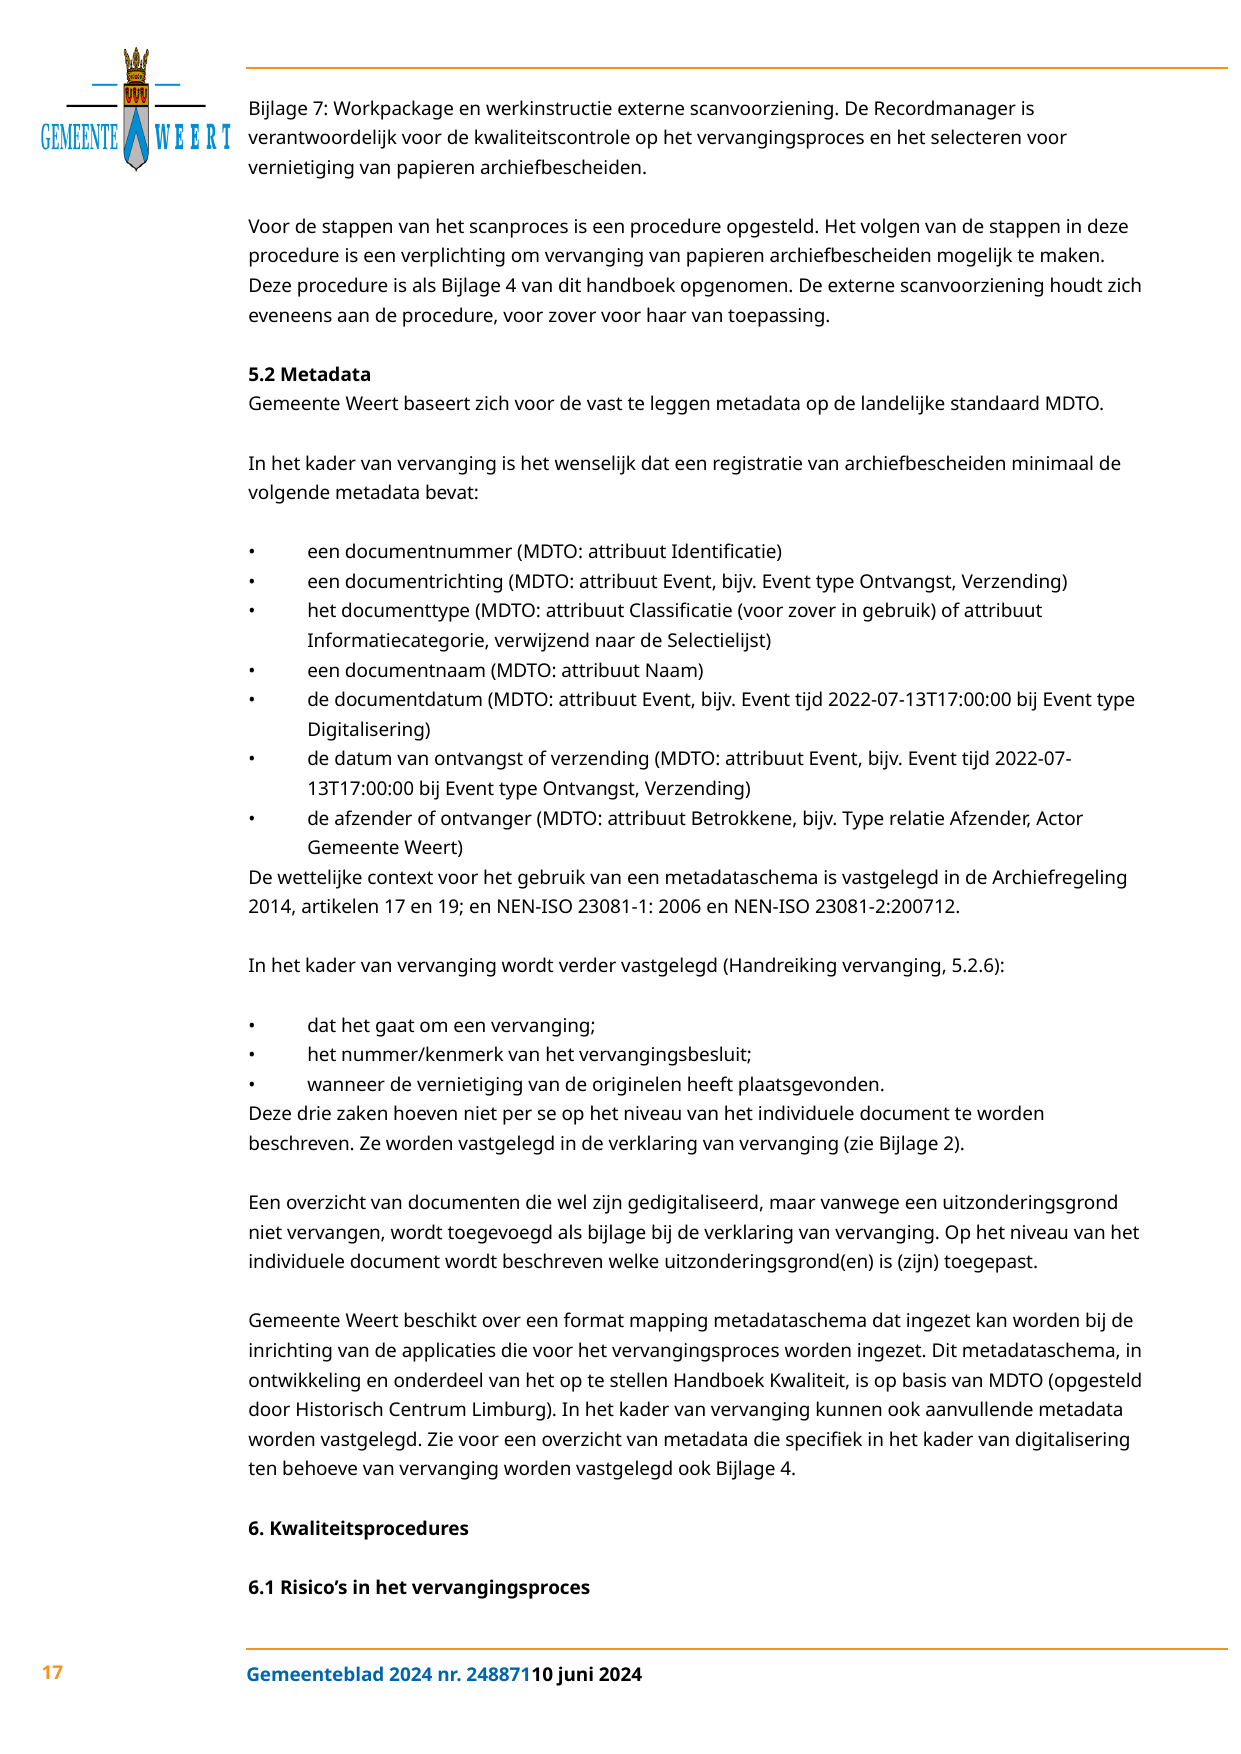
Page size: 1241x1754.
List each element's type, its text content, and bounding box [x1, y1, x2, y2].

text Voor de stappen van het scanproces is een procedure opgesteld. Het volgen van de stappen in deze procedure is een verplichting om vervanging van papieren archiefbescheiden mogelijk te maken. Deze procedure is als Bijlage 4 van dit handboek opgenomen. De externe scanvoorziening houdt zich eveneens aan de procedure, voor zover voor haar van toepassing. [248, 213, 1152, 328]
list de documentdatum (MDTO: attribuut Event, bijv. Event tijd 2022-07-13T17:00:00 bij Event type Digitalisering) [248, 686, 1152, 742]
list het documenttype (MDTO: attribuut Classificatie (voor zover in gebruik) of attribuut Informatiecategorie, verwijzend naar de Selectielijst) [248, 598, 1152, 653]
list de afzender of ontvanger (MDTO: attribuut Betrokkene, bijv. Type relatie Afzender, Actor Gemeente Weert) [248, 805, 1152, 860]
text Gemeente Weert beschikt over een format mapping metadataschema dat ingezet kan worden bij de inrichting van de applicaties die voor het vervangingsproces worden ingezet. Dit metadataschema, in ontwikkeling en onderdeel van het op te stellen Handboek Kwaliteit, is op basis van MDTO (opgesteld door Historisch Centrum Limburg). In het kader van vervanging kunnen ook aanvullende metadata worden vastgelegd. Zie voor een overzicht van metadata die specifiek in het kader van digitalisering ten behoeve van vervanging worden vastgelegd ook Bijlage 4. [248, 1308, 1152, 1481]
list een documentnummer (MDTO: attribuut Identificatie) [248, 538, 1152, 564]
text In het kader van vervanging is het wenselijk dat een registratie van archiefbescheiden minimaal de volgende metadata bevat: [248, 450, 1152, 505]
text 6. Kwaliteitsprocedures [248, 1515, 1152, 1541]
list een documentrichting (MDTO: attribuut Event, bijv. Event type Ontvangst, Verzending) [248, 568, 1152, 594]
text In het kader van vervanging wordt verder vastgelegd (Handreiking vervanging, 5.2.6): [248, 953, 1152, 978]
text Gemeente Weert baseert zich voor de vast te leggen metadata op de landelijke standaard MDTO. [248, 391, 1152, 416]
list een documentnaam (MDTO: attribuut Naam) [248, 657, 1152, 683]
text Een overzicht van documenten die wel zijn gedigitaliseerd, maar vanwege een uitzonderingsgrond niet vervangen, wordt toegevoegd als bijlage bij de verklaring van vervanging. Op het niveau van het individuele document wordt beschreven welke uitzonderingsgrond(en) is (zijn) toegepast. [248, 1189, 1152, 1274]
text Deze drie zaken hoeven niet per se op het niveau van het individuele document te worden beschreven. Ze worden vastgelegd in de verklaring van vervanging (zie Bijlage 2). [248, 1101, 1152, 1156]
picture [41, 47, 231, 172]
list de datum van ontvangst of verzending (MDTO: attribuut Event, bijv. Event tijd 2022-07-13T17:00:00 bij Event type Ontvangst, Verzending) [248, 746, 1152, 801]
list dat het gaat om een vervanging; [248, 1012, 1152, 1038]
text De wettelijke context voor het gebruik van een metadataschema is vastgelegd in de Archiefregeling 2014, artikelen 17 en 19; en NEN-ISO 23081-1: 2006 en NEN-ISO 23081-2:200712. [248, 864, 1152, 919]
text 5.2 Metadata [248, 361, 1152, 387]
text 6.1 Risico’s in het vervangingsproces [248, 1574, 1152, 1600]
list wanneer de vernietiging van de originelen heeft plaatsgevonden. [248, 1071, 1152, 1097]
list het nummer/kenmerk van het vervangingsbesluit; [248, 1041, 1152, 1067]
text Bijlage 7: Workpackage en werkinstructie externe scanvoorziening. De Recordmanager is verantwoordelijk voor de kwaliteitscontrole op het vervangingsproces en het selecteren voor vernietiging van papieren archiefbescheiden. [248, 95, 1152, 180]
